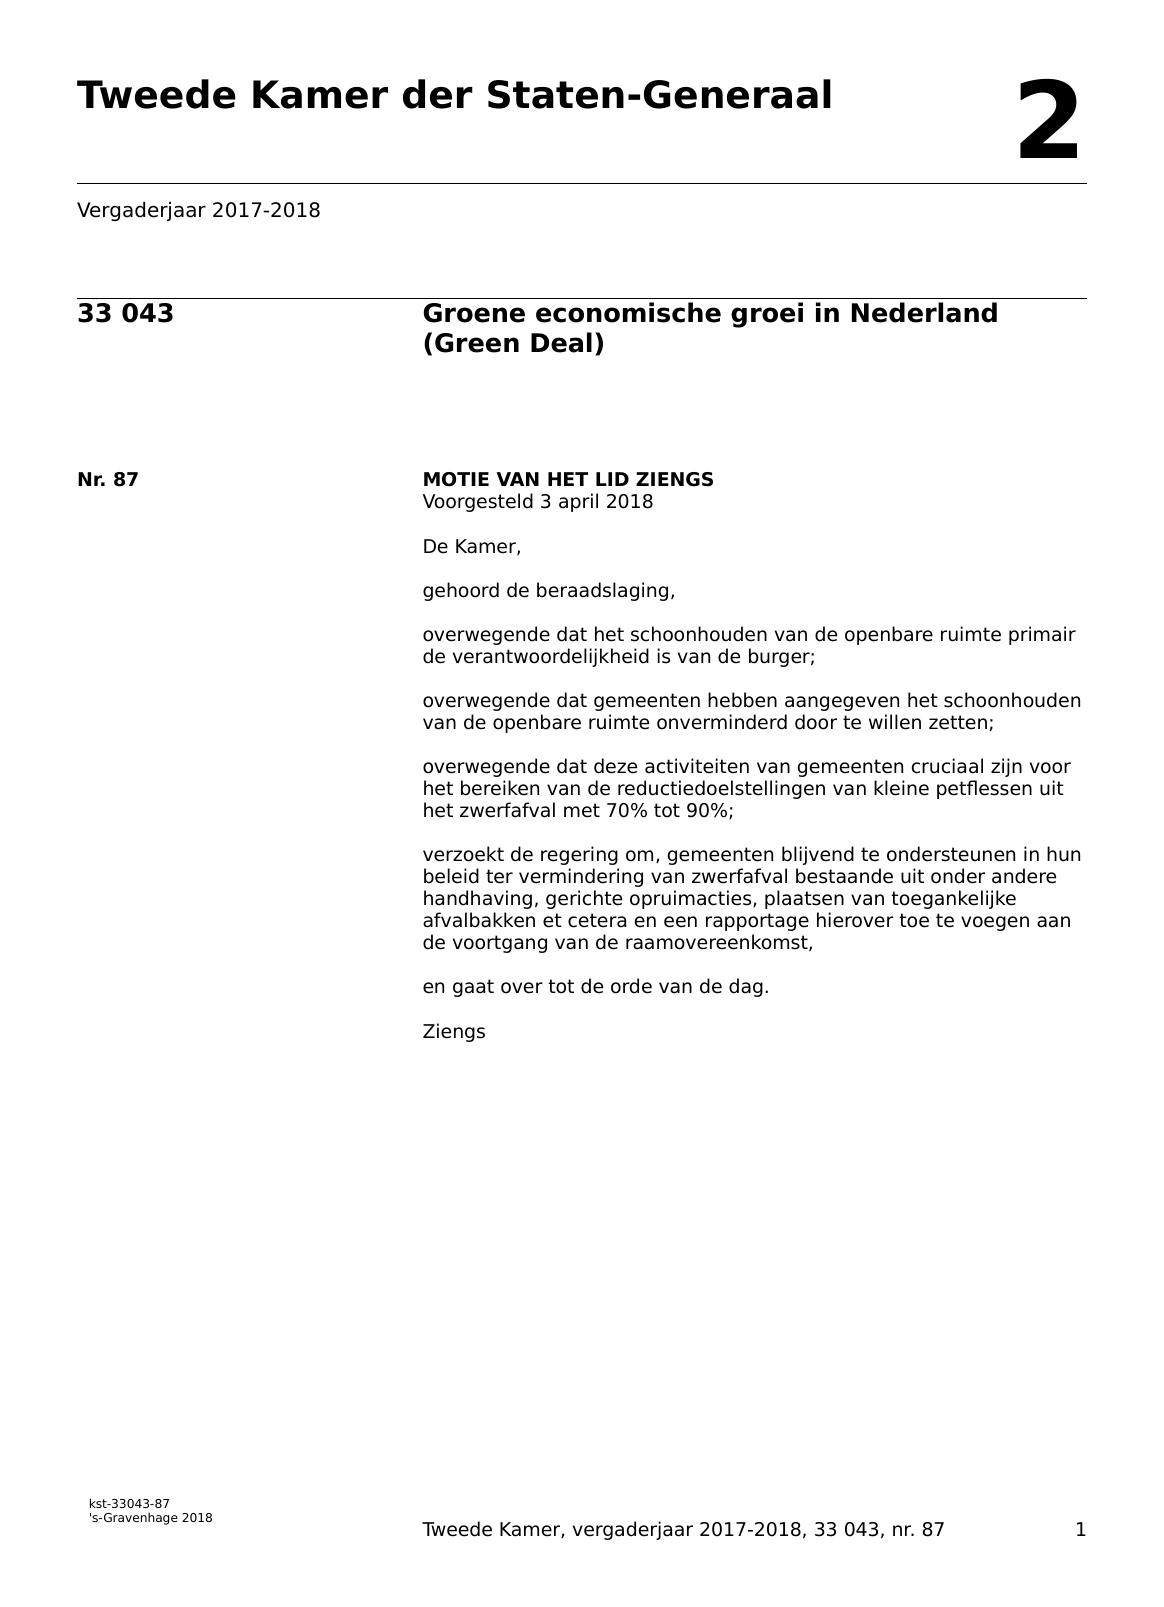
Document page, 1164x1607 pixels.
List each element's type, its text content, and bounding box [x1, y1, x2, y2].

table_header Tweede Kamer der Staten-Generaal [77, 59, 886, 183]
text Ziengs [422, 1021, 1087, 1042]
text kst-33043-87 [88, 1497, 323, 1511]
text overwegende dat het schoonhouden van de openbare ruimte primair de verantwoordelijkheid is van de burger; [422, 624, 1087, 668]
text De Kamer, [422, 536, 1087, 557]
text overwegende dat deze activiteiten van gemeenten cruciaal zijn voor het bereiken van de reductiedoelstellingen van kleine petflessen uit het zwerfafval met 70% tot 90%; [422, 756, 1087, 822]
table_header 2 [886, 59, 1087, 183]
table_cell Vergaderjaar 2017-2018 [77, 184, 1087, 298]
text gehoord de beraadslaging, [422, 580, 1087, 602]
text Voorgesteld 3 april 2018 [422, 491, 1087, 513]
text verzoekt de regering om, gemeenten blijvend te ondersteunen in hun beleid ter vermindering van zwerfafval bestaande uit onder andere handhaving, gerichte opruimacties, plaatsen van toegankelijke afvalbakken et cetera en een rapportage hierover toe te voegen aan de voortgang van de raamovereenkomst, [422, 844, 1087, 954]
text 's-Gravenhage 2018 [88, 1511, 323, 1525]
subtitle 33 043 Groene economische groei in Nederland (Green Deal) [77, 299, 1087, 358]
subtitle Nr. 87 MOTIE VAN HET LID ZIENGS [77, 469, 1087, 491]
text en gaat over tot de orde van de dag. [422, 976, 1087, 998]
text overwegende dat gemeenten hebben aangegeven het schoonhouden van de openbare ruimte onverminderd door te willen zetten; [422, 690, 1087, 734]
